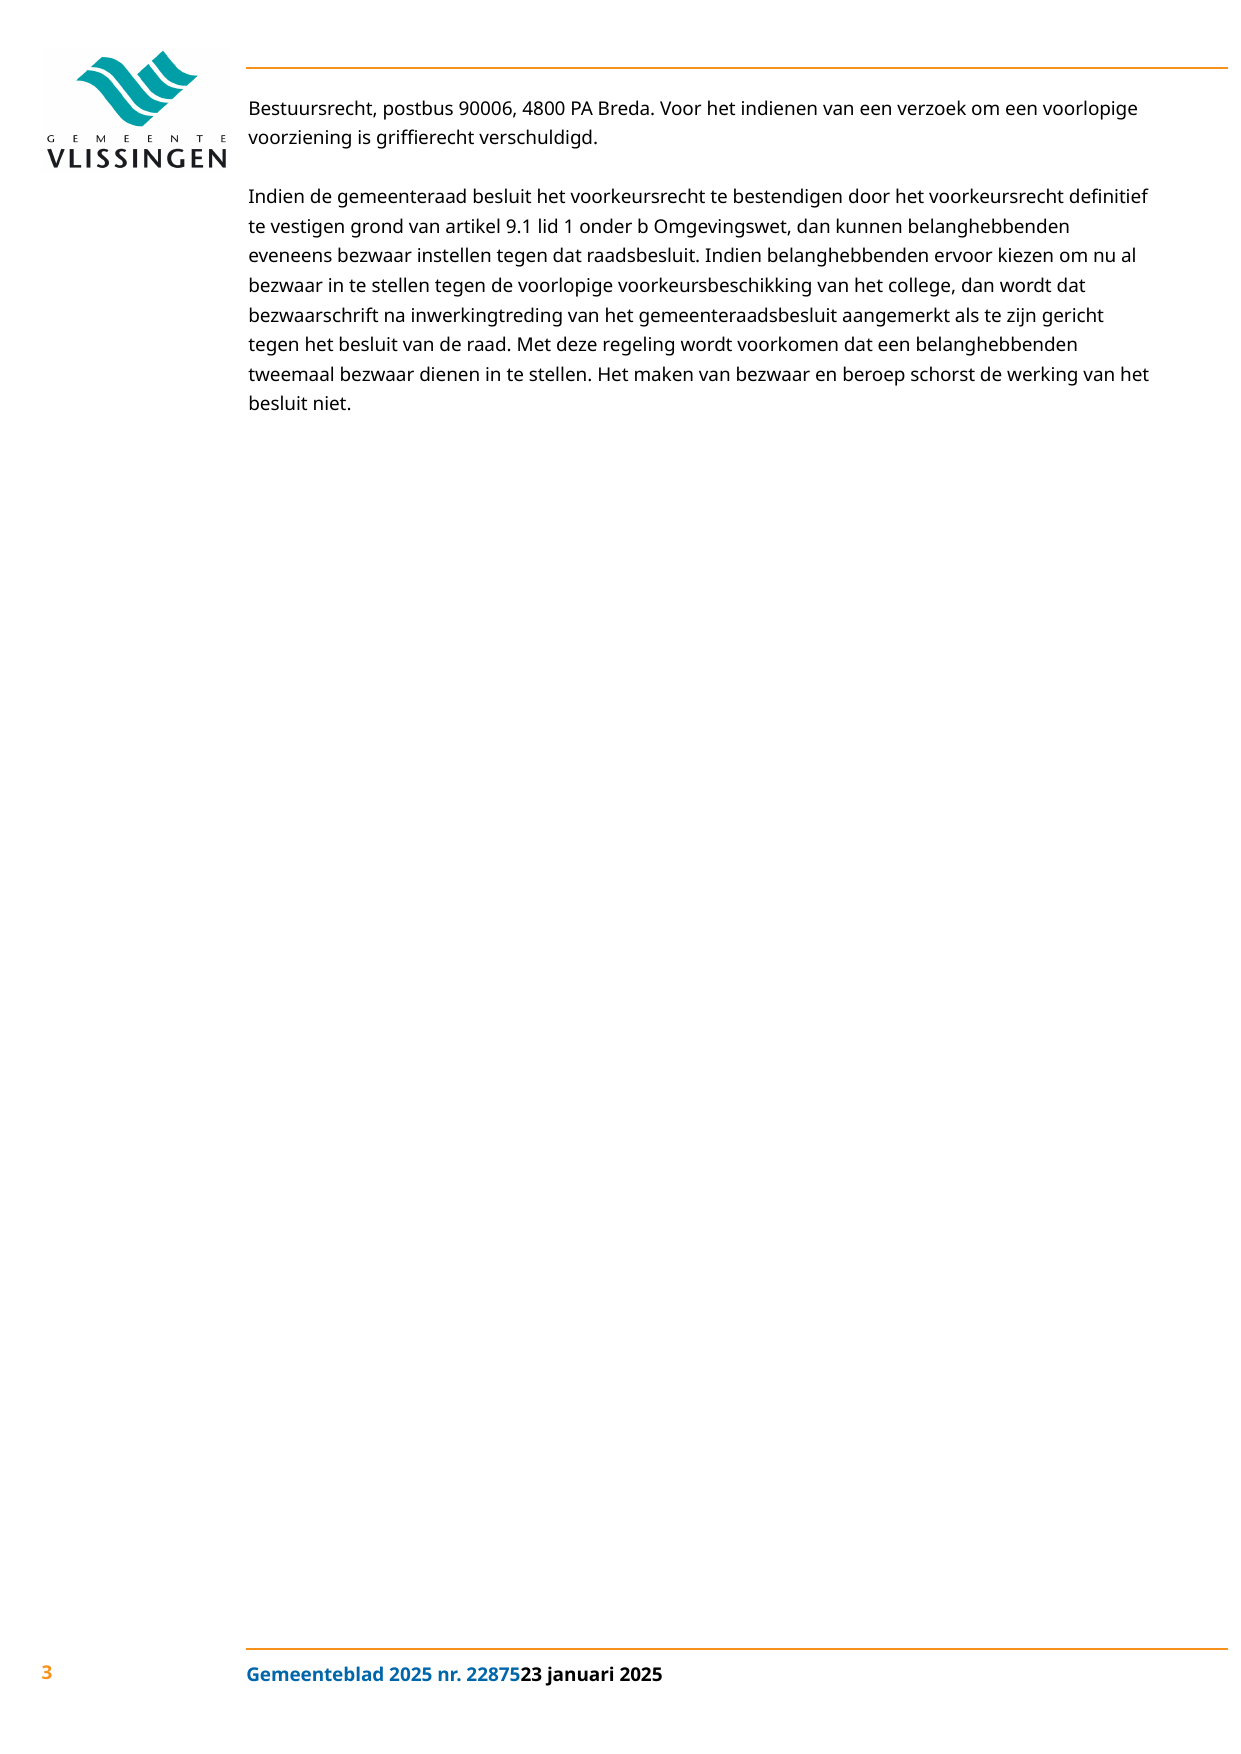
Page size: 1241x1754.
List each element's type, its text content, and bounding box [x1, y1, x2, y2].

text Bestuursrecht, postbus 90006, 4800 PA Breda. Voor het indienen van een verzoek om een voorlopige voorziening is griffierecht verschuldigd. [248, 95, 1152, 150]
text Indien de gemeenteraad besluit het voorkeursrecht te bestendigen door het voorkeursrecht definitief te vestigen grond van artikel 9.1 lid 1 onder b Omgevingswet, dan kunnen belanghebbenden eveneens bezwaar instellen tegen dat raadsbesluit. Indien belanghebbenden ervoor kiezen om nu al bezwaar in te stellen tegen de voorlopige voorkeursbeschikking van het college, dan wordt dat bezwaarschrift na inwerkingtreding van het gemeenteraadsbesluit aangemerkt als te zijn gericht tegen het besluit van de raad. Met deze regeling wordt voorkomen dat een belanghebbenden tweemaal bezwaar dienen in te stellen. Het maken van bezwaar en beroep schorst de werking van het besluit niet. [248, 183, 1152, 416]
picture [41, 47, 231, 172]
